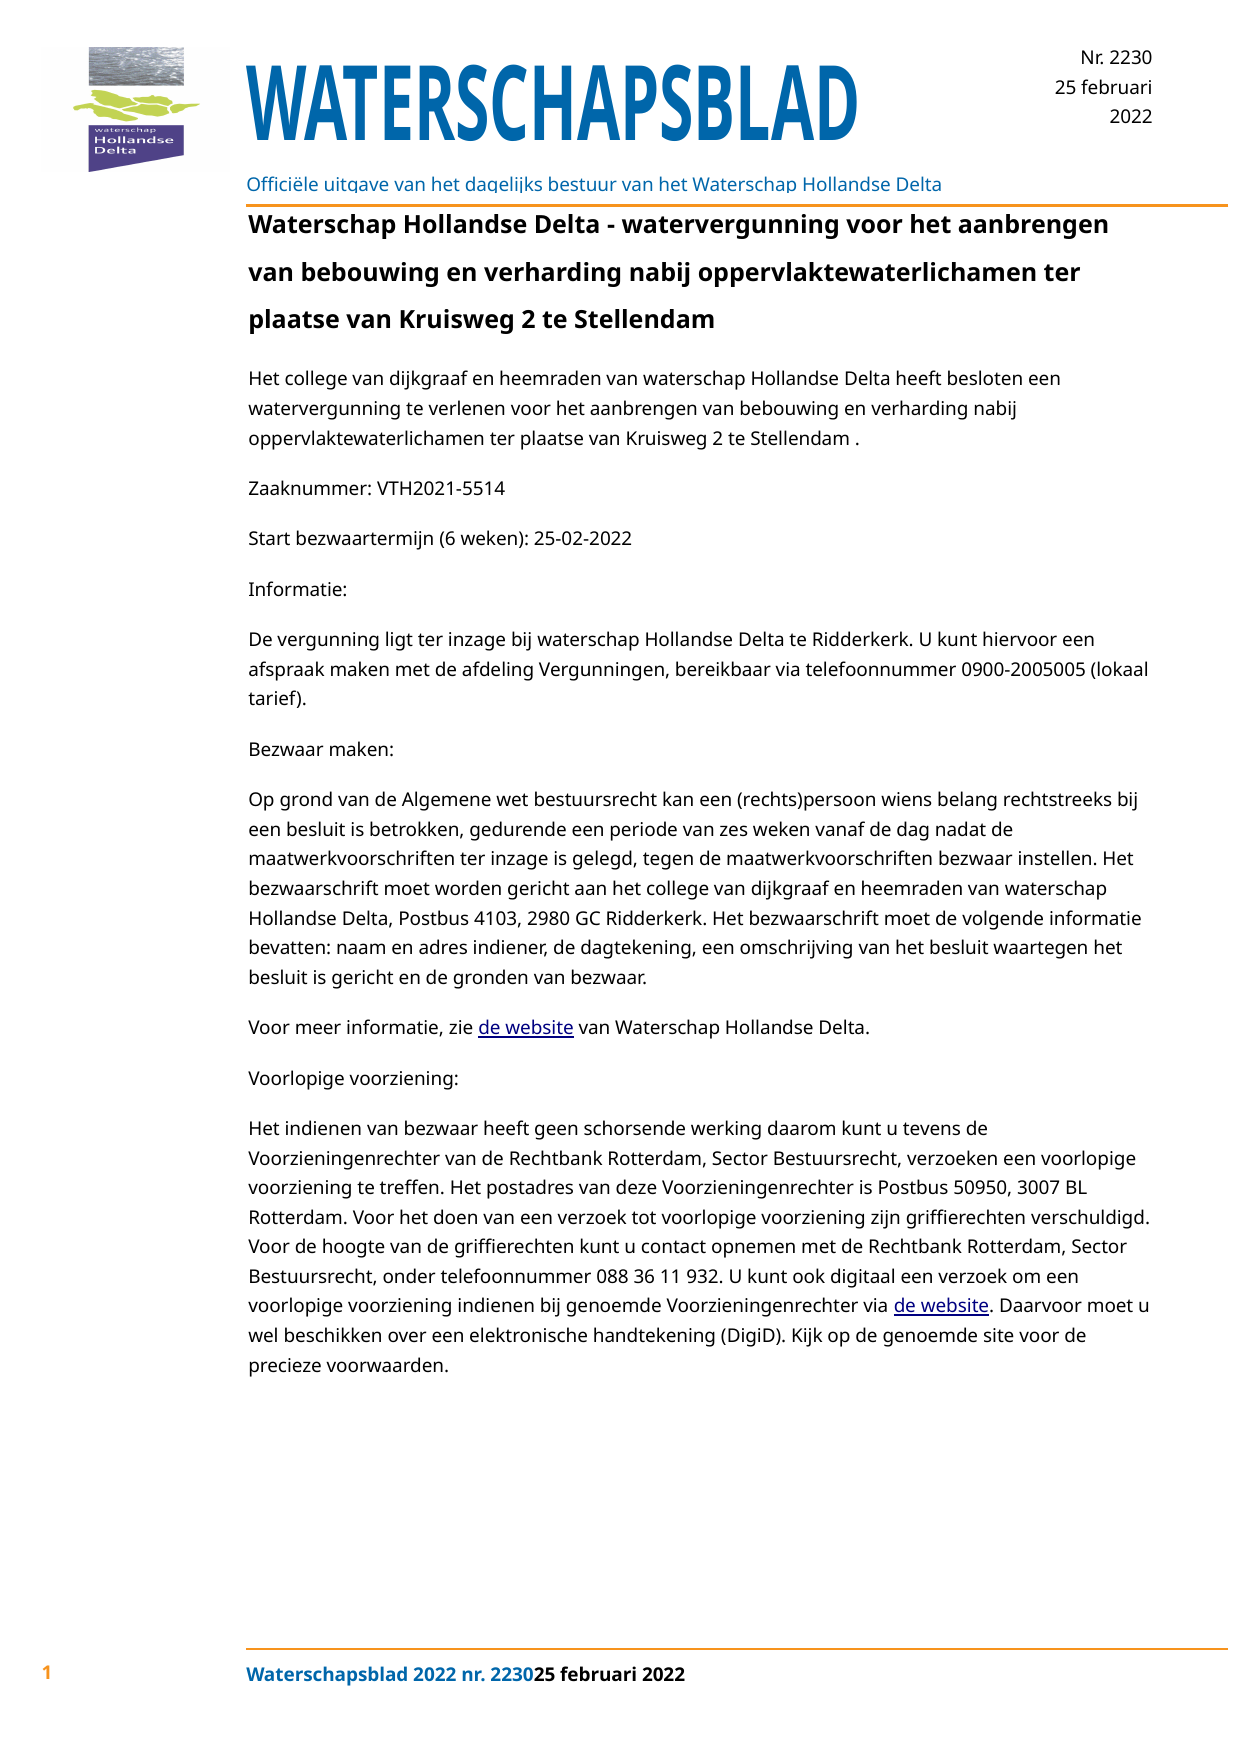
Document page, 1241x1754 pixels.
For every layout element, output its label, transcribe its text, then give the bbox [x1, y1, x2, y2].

text Voor meer informatie, zie de website van Waterschap Hollandse Delta. [248, 1014, 1152, 1040]
text Het indienen van bezwaar heeft geen schorsende werking daarom kunt u tevens de Voorzieningenrechter van de Rechtbank Rotterdam, Sector Bestuursrecht, verzoeken een voorlopige voorziening te treffen. Het postadres van deze Voorzieningenrechter is Postbus 50950, 3007 BL Rotterdam. Voor het doen van een verzoek tot voorlopige voorziening zijn griffierechten verschuldigd. Voor de hoogte van de griffierechten kunt u contact opnemen met de Rechtbank Rotterdam, Sector Bestuursrecht, onder telefoonnummer 088 36 11 932. U kunt ook digitaal een verzoek om een voorlopige voorziening indienen bij genoemde Voorzieningenrechter via de website. Daarvoor moet u wel beschikken over een elektronische handtekening (DigiD). Kijk op de genoemde site voor de precieze voorwaarden. [248, 1115, 1152, 1377]
text Het college van dijkgraaf en heemraden van waterschap Hollandse Delta heeft besloten een watervergunning te verlenen voor het aanbrengen van bebouwing en verharding nabij oppervlaktewaterlichamen ter plaatse van Kruisweg 2 te Stellendam . [248, 366, 1152, 450]
text Zaaknummer: VTH2021-5514 [248, 475, 1152, 501]
text Voorlopige voorziening: [248, 1065, 1152, 1090]
text De vergunning ligt ter inzage bij waterschap Hollandse Delta te Ridderkerk. U kunt hiervoor een afspraak maken met de afdeling Vergunningen, bereikbaar via telefoonnummer 0900-2005005 (lokaal tarief). [248, 626, 1152, 711]
text Start bezwaartermijn (6 weken): 25-02-2022 [248, 526, 1152, 551]
picture [41, 47, 231, 172]
text Waterschap Hollandse Delta - watervergunning voor het aanbrengen van bebouwing en verharding nabij oppervlaktewaterlichamen ter plaatse van Kruisweg 2 te Stellendam [248, 207, 1152, 336]
text Op grond van de Algemene wet bestuursrecht kan een (rechts)persoon wiens belang rechtstreeks bij een besluit is betrokken, gedurende een periode van zes weken vanaf de dag nadat de maatwerkvoorschriften ter inzage is gelegd, tegen de maatwerkvoorschriften bezwaar instellen. Het bezwaarschrift moet worden gericht aan het college van dijkgraaf en heemraden van waterschap Hollandse Delta, Postbus 4103, 2980 GC Ridderkerk. Het bezwaarschrift moet de volgende informatie bevatten: naam en adres indiener, de dagtekening, een omschrijving van het besluit waartegen het besluit is gericht en de gronden van bezwaar. [248, 786, 1152, 989]
text Informatie: [248, 576, 1152, 602]
text Bezwaar maken: [248, 736, 1152, 762]
